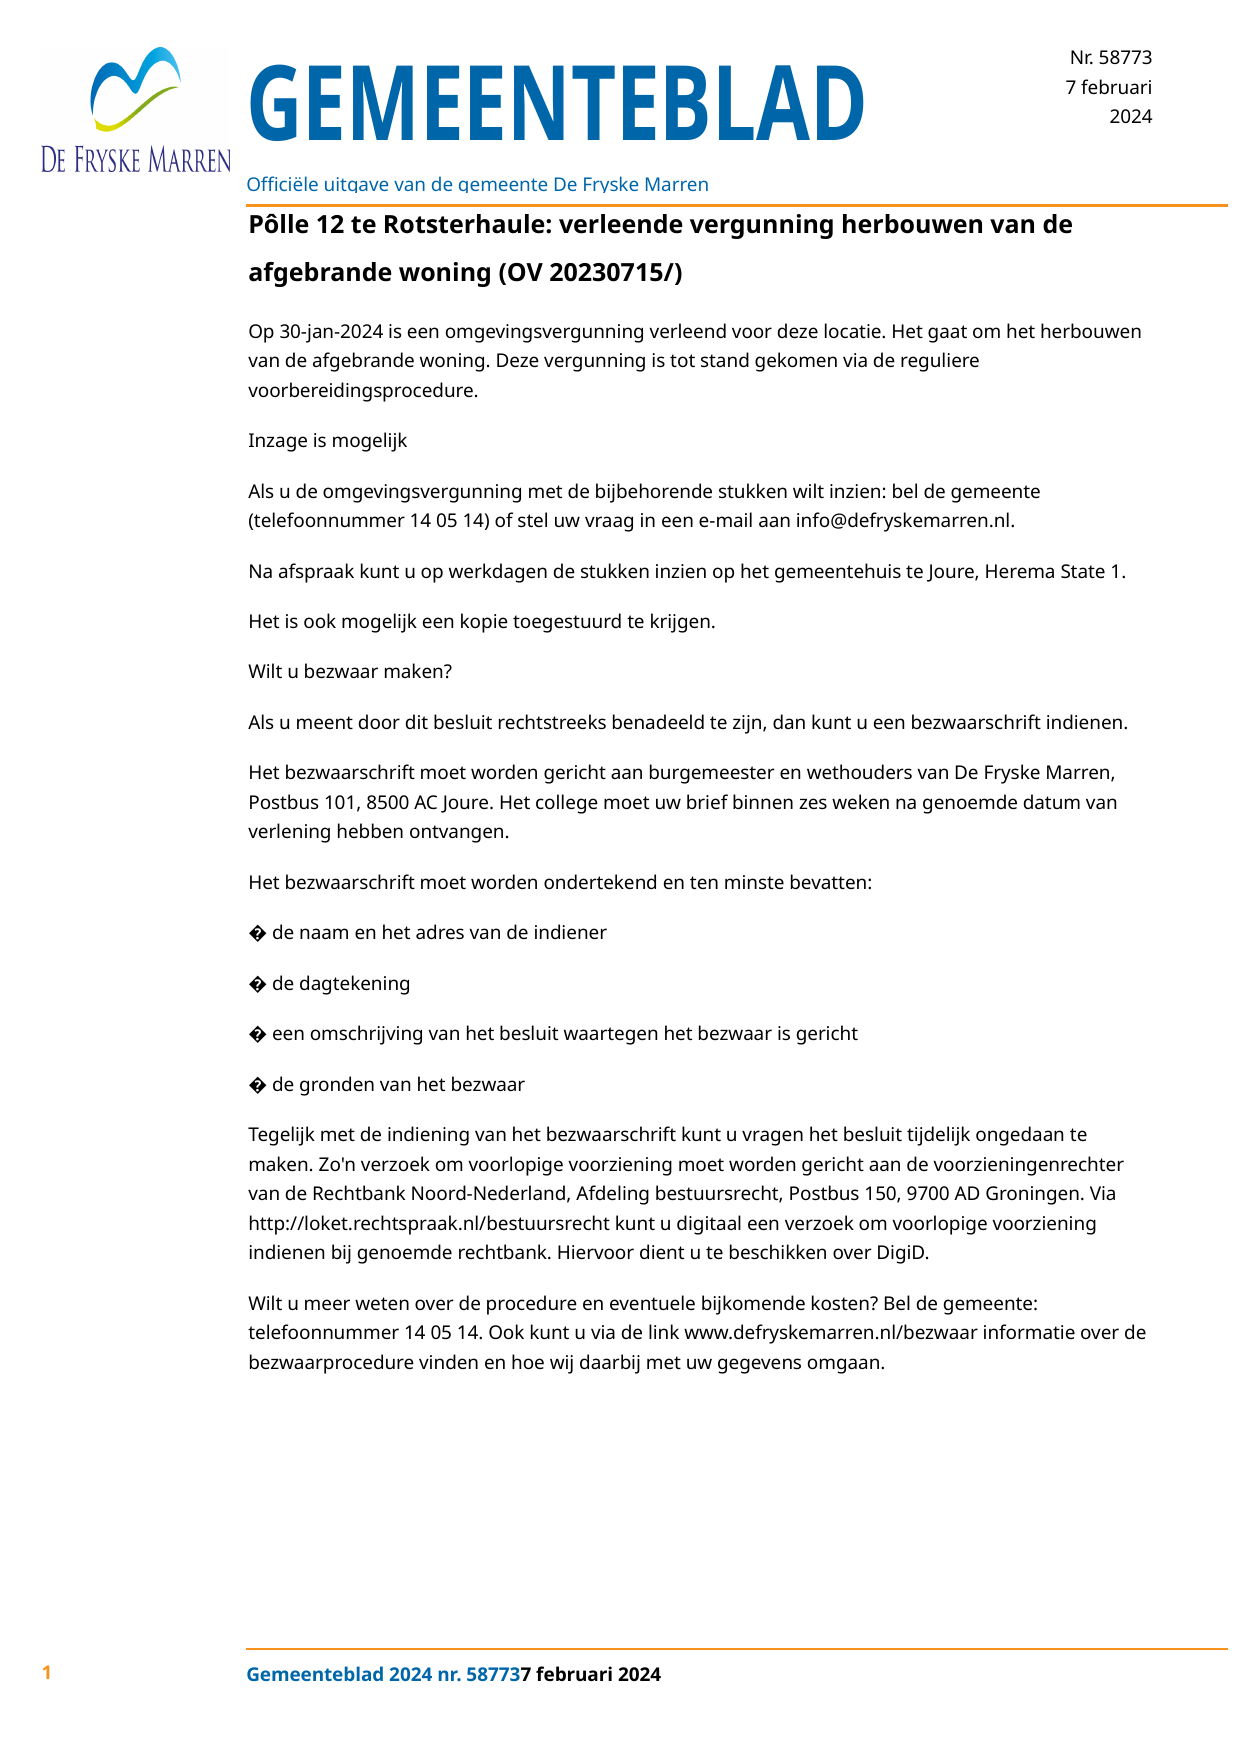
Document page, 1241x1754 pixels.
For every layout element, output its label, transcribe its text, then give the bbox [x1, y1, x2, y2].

text Inzage is mogelijk [248, 427, 1152, 453]
text Na afspraak kunt u op werkdagen de stukken inzien op het gemeentehuis te Joure, Herema State 1. [248, 558, 1152, 584]
text Op 30-jan-2024 is een omgevingsvergunning verleend voor deze locatie. Het gaat om het herbouwen van de afgebrande woning. Deze vergunning is tot stand gekomen via de reguliere voorbereidingsprocedure. [248, 318, 1152, 403]
text Het bezwaarschrift moet worden ondertekend en ten minste bevatten: [248, 869, 1152, 895]
text Tegelijk met de indiening van het bezwaarschrift kunt u vragen het besluit tijdelijk ongedaan te maken. Zo'n verzoek om voorlopige voorziening moet worden gericht aan de voorzieningenrechter van de Rechtbank Noord-Nederland, Afdeling bestuursrecht, Postbus 150, 9700 AD Groningen. Via http://loket.rechtspraak.nl/bestuursrecht kunt u digitaal een verzoek om voorlopige voorziening indienen bij genoemde rechtbank. Hiervoor dient u te beschikken over DigiD. [248, 1121, 1152, 1265]
text Pôlle 12 te Rotsterhaule: verleende vergunning herbouwen van de afgebrande woning (OV 20230715/) [248, 207, 1152, 288]
text Als u de omgevingsvergunning met de bijbehorende stukken wilt inzien: bel de gemeente (telefoonnummer 14 05 14) of stel uw vraag in een e-mail aan info@defryskemarren.nl. [248, 478, 1152, 533]
text � de naam en het adres van de indiener [248, 919, 1152, 945]
picture [41, 47, 231, 172]
text � de gronden van het bezwaar [248, 1071, 1152, 1097]
text � de dagtekening [248, 970, 1152, 996]
text Wilt u meer weten over de procedure en eventuele bijkomende kosten? Bel de gemeente: telefoonnummer 14 05 14. Ook kunt u via de link www.defryskemarren.nl/bezwaar informatie over de bezwaarprocedure vinden en hoe wij daarbij met uw gegevens omgaan. [248, 1290, 1152, 1375]
text Als u meent door dit besluit rechtstreeks benadeeld te zijn, dan kunt u een bezwaarschrift indienen. [248, 709, 1152, 735]
text Wilt u bezwaar maken? [248, 659, 1152, 684]
text Het bezwaarschrift moet worden gericht aan burgemeester en wethouders van De Fryske Marren, Postbus 101, 8500 AC Joure. Het college moet uw brief binnen zes weken na genoemde datum van verlening hebben ontvangen. [248, 759, 1152, 844]
text � een omschrijving van het besluit waartegen het bezwaar is gericht [248, 1020, 1152, 1046]
text Het is ook mogelijk een kopie toegestuurd te krijgen. [248, 608, 1152, 634]
